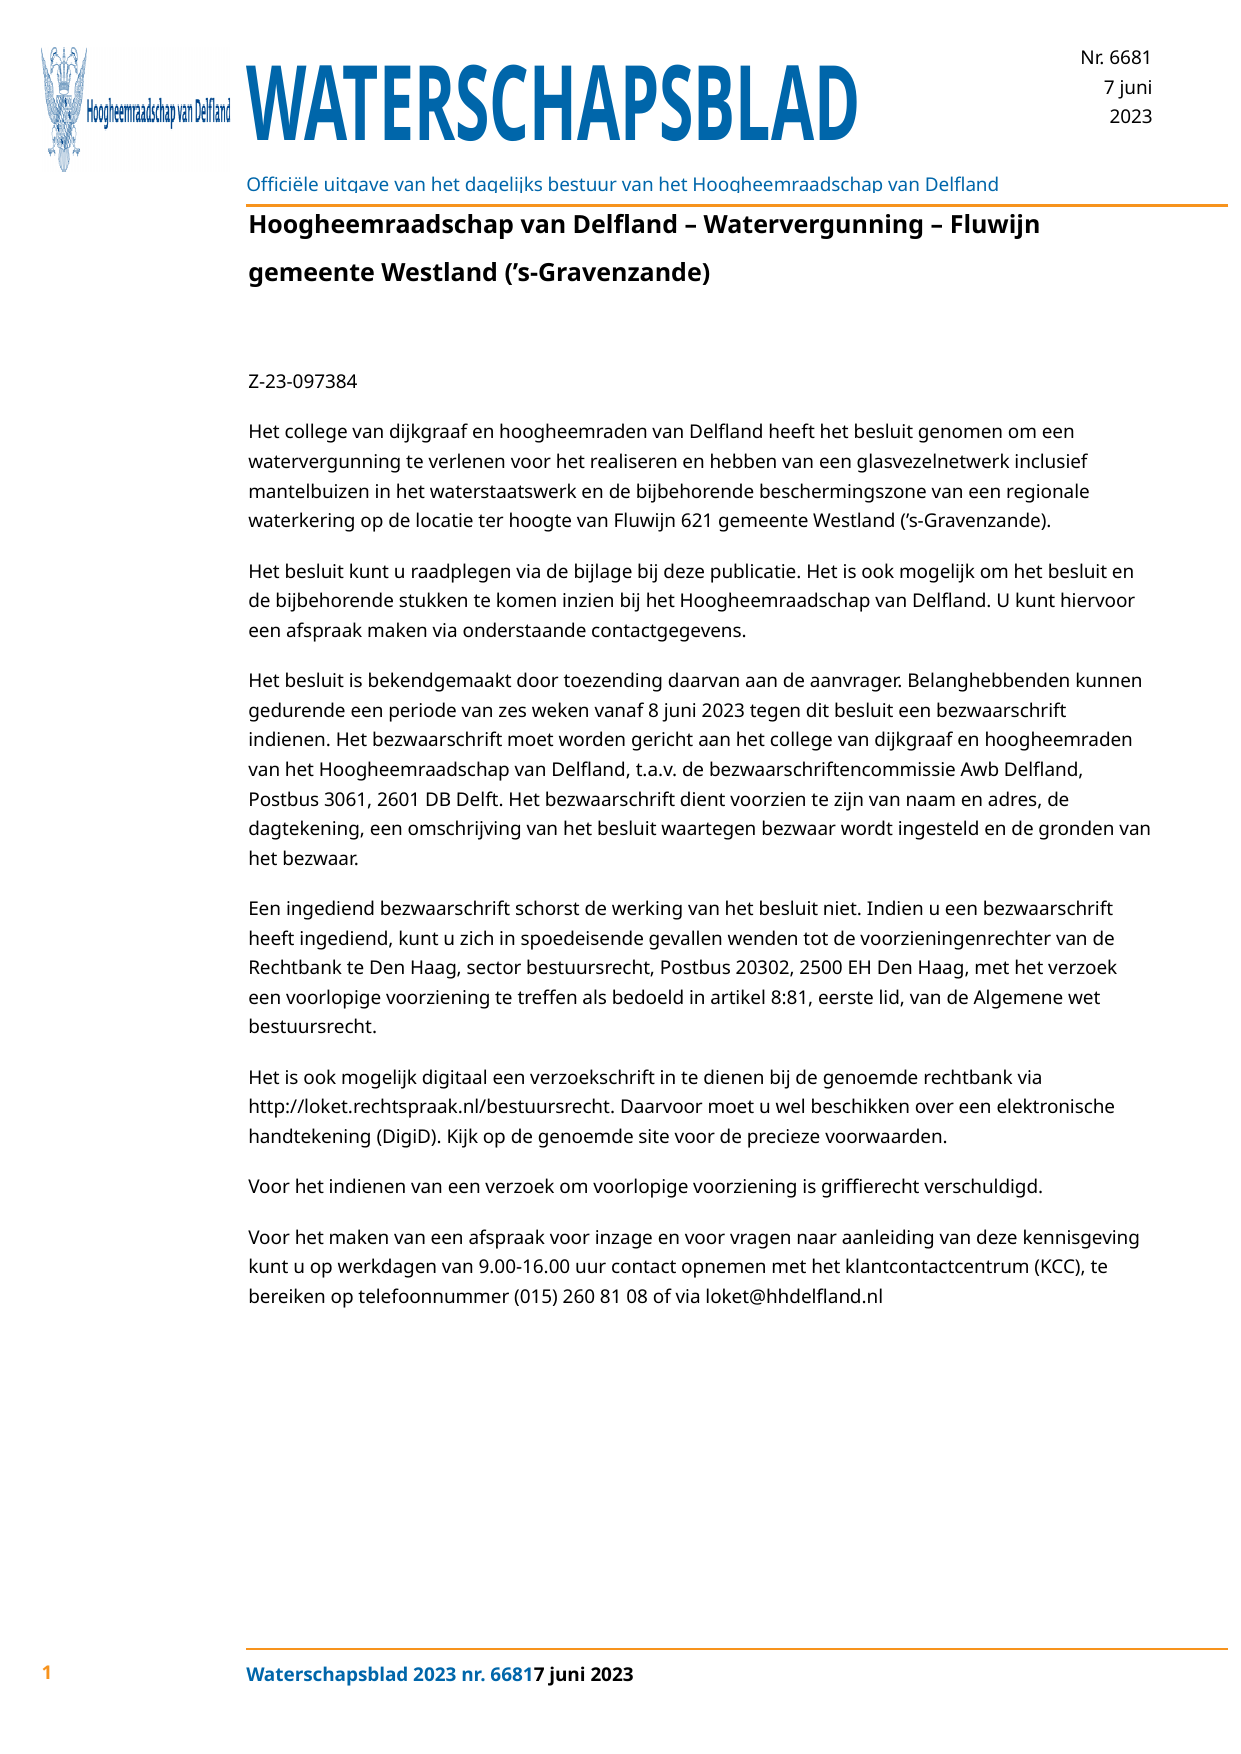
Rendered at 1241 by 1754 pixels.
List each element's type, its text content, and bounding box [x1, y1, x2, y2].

text Voor het maken van een afspraak voor inzage en voor vragen naar aanleiding van deze kennisgeving kunt u op werkdagen van 9.00-16.00 uur contact opnemen met het klantcontactcentrum (KCC), te bereiken op telefoonnummer (015) 260 81 08 of via loket@hhdelfland.nl [248, 1224, 1152, 1309]
picture [41, 47, 231, 172]
text Z-23-097384 [248, 368, 1152, 394]
text Het besluit kunt u raadplegen via de bijlage bij deze publicatie. Het is ook mogelijk om het besluit en de bijbehorende stukken te komen inzien bij het Hoogheemraadschap van Delfland. U kunt hiervoor een afspraak maken via onderstaande contactgegevens. [248, 558, 1152, 643]
text Het besluit is bekendgemaakt door toezending daarvan aan de aanvrager. Belanghebbenden kunnen gedurende een periode van zes weken vanaf 8 juni 2023 tegen dit besluit een bezwaarschrift indienen. Het bezwaarschrift moet worden gericht aan het college van dijkgraaf en hoogheemraden van het Hoogheemraadschap van Delfland, t.a.v. de bezwaarschriftencommissie Awb Delfland, Postbus 3061, 2601 DB Delft. Het bezwaarschrift dient voorzien te zijn van naam en adres, de dagtekening, een omschrijving van het besluit waartegen bezwaar wordt ingesteld en de gronden van het bezwaar. [248, 667, 1152, 871]
text Het college van dijkgraaf en hoogheemraden van Delfland heeft het besluit genomen om een watervergunning te verlenen voor het realiseren en hebben van een glasvezelnetwerk inclusief mantelbuizen in het waterstaatswerk en de bijbehorende beschermingszone van een regionale waterkering op de locatie ter hoogte van Fluwijn 621 gemeente Westland (’s-Gravenzande). [248, 419, 1152, 533]
text Een ingediend bezwaarschrift schorst de werking van het besluit niet. Indien u een bezwaarschrift heeft ingediend, kunt u zich in spoedeisende gevallen wenden tot de voorzieningenrechter van de Rechtbank te Den Haag, sector bestuursrecht, Postbus 20302, 2500 EH Den Haag, met het verzoek een voorlopige voorziening te treffen als bedoeld in artikel 8:81, eerste lid, van de Algemene wet bestuursrecht. [248, 895, 1152, 1039]
text Voor het indienen van een verzoek om voorlopige voorziening is griffierecht verschuldigd. [248, 1174, 1152, 1199]
text Hoogheemraadschap van Delfland – Watervergunning – Fluwijn gemeente Westland (’s-Gravenzande) [248, 207, 1152, 288]
text Het is ook mogelijk digitaal een verzoekschrift in te dienen bij de genoemde rechtbank via http://loket.rechtspraak.nl/bestuursrecht. Daarvoor moet u wel beschikken over een elektronische handtekening (DigiD). Kijk op de genoemde site voor de precieze voorwaarden. [248, 1064, 1152, 1149]
